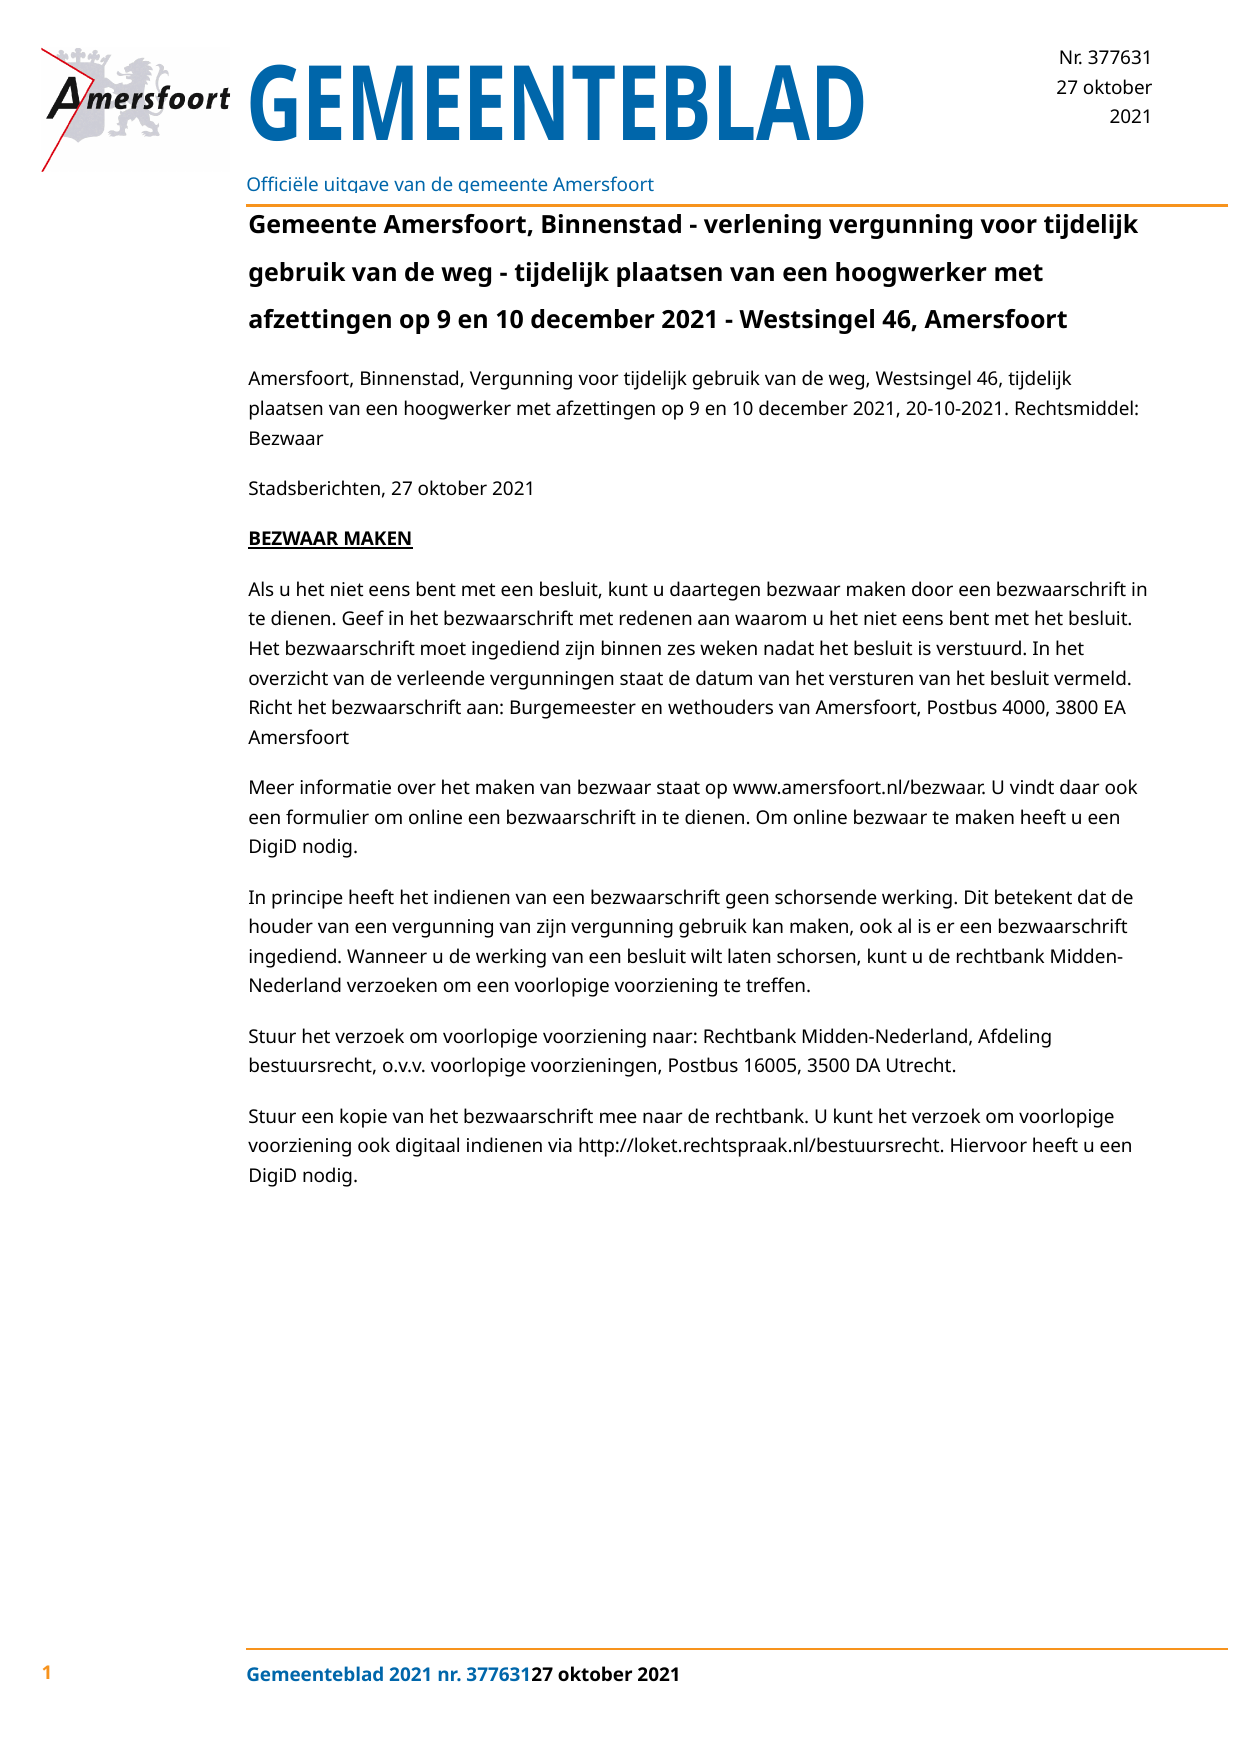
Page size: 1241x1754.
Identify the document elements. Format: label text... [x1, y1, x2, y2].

text Stadsberichten, 27 oktober 2021 [248, 475, 1152, 501]
text In principe heeft het indienen van een bezwaarschrift geen schorsende werking. Dit betekent dat de houder van een vergunning van zijn vergunning gebruik kan maken, ook al is er een bezwaarschrift ingediend. Wanneer u de werking van een besluit wilt laten schorsen, kunt u de rechtbank Midden-Nederland verzoeken om een voorlopige voorziening te treffen. [248, 884, 1152, 998]
text Als u het niet eens bent met een besluit, kunt u daartegen bezwaar maken door een bezwaarschrift in te dienen. Geef in het bezwaarschrift met redenen aan waarom u het niet eens bent met het besluit. Het bezwaarschrift moet ingediend zijn binnen zes weken nadat het besluit is verstuurd. In het overzicht van de verleende vergunningen staat de datum van het versturen van het besluit vermeld. Richt het bezwaarschrift aan: Burgemeester en wethouders van Amersfoort, Postbus 4000, 3800 EA Amersfoort [248, 576, 1152, 749]
text BEZWAAR MAKEN [248, 526, 1152, 551]
text Amersfoort, Binnenstad, Vergunning voor tijdelijk gebruik van de weg, Westsingel 46, tijdelijk plaatsen van een hoogwerker met afzettingen op 9 en 10 december 2021, 20-10-2021. Rechtsmiddel: Bezwaar [248, 366, 1152, 450]
text Stuur een kopie van het bezwaarschrift mee naar de rechtbank. U kunt het verzoek om voorlopige voorziening ook digitaal indienen via http://loket.rechtspraak.nl/bestuursrecht. Hiervoor heeft u een DigiD nodig. [248, 1103, 1152, 1188]
picture [41, 47, 231, 172]
text Gemeente Amersfoort, Binnenstad - verlening vergunning voor tijdelijk gebruik van de weg - tijdelijk plaatsen van een hoogwerker met afzettingen op 9 en 10 december 2021 - Westsingel 46, Amersfoort [248, 207, 1152, 336]
text Meer informatie over het maken van bezwaar staat op www.amersfoort.nl/bezwaar. U vindt daar ook een formulier om online een bezwaarschrift in te dienen. Om online bezwaar te maken heeft u een DigiD nodig. [248, 774, 1152, 859]
text Stuur het verzoek om voorlopige voorziening naar: Rechtbank Midden-Nederland, Afdeling bestuursrecht, o.v.v. voorlopige voorzieningen, Postbus 16005, 3500 DA Utrecht. [248, 1023, 1152, 1078]
